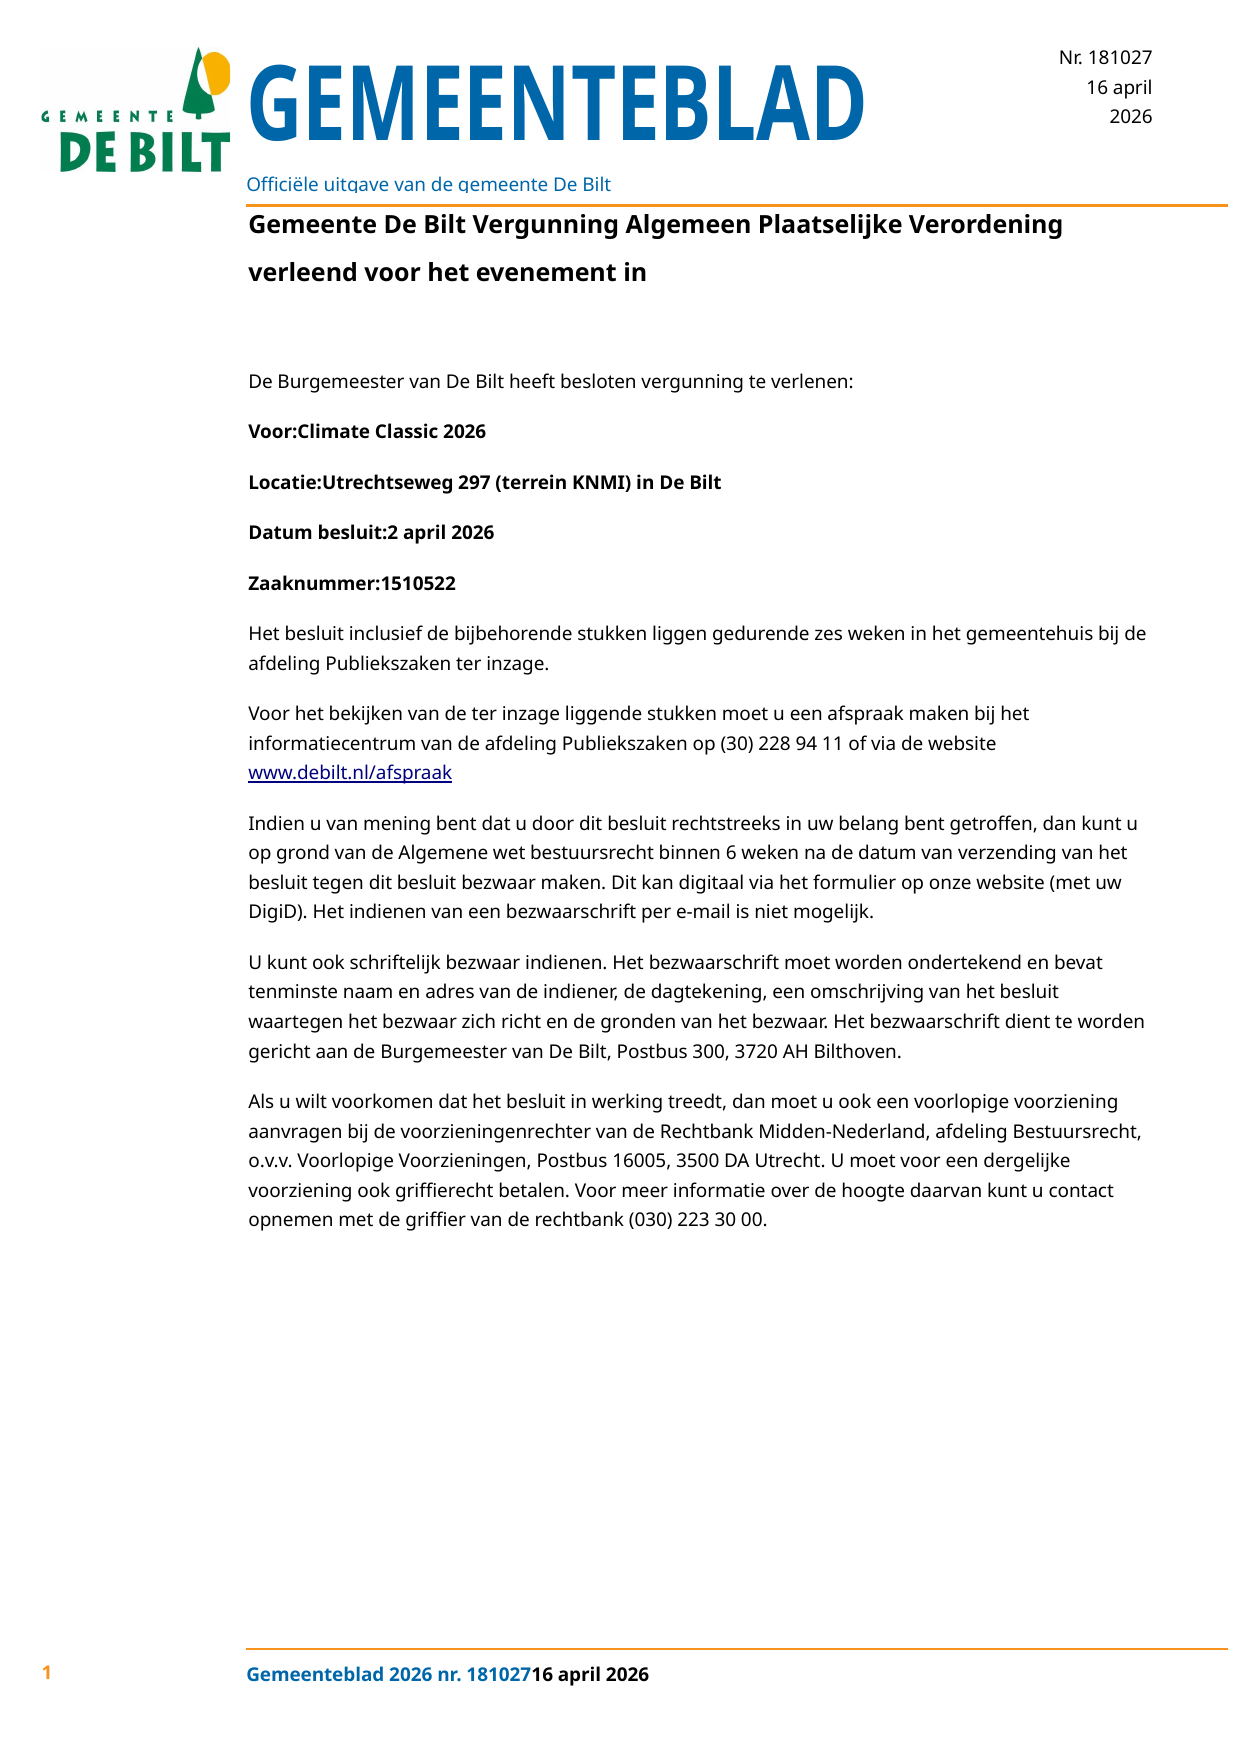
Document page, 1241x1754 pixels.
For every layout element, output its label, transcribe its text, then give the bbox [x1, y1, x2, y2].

text Als u wilt voorkomen dat het besluit in werking treedt, dan moet u ook een voorlopige voorziening aanvragen bij de voorzieningenrechter van de Rechtbank Midden-Nederland, afdeling Bestuursrecht, o.v.v. Voorlopige Voorzieningen, Postbus 16005, 3500 DA Utrecht. U moet voor een dergelijke voorziening ook griffierecht betalen. Voor meer informatie over de hoogte daarvan kunt u contact opnemen met de griffier van de rechtbank (030) 223 30 00. [248, 1088, 1152, 1232]
text De Burgemeester van De Bilt heeft besloten vergunning te verlenen: [248, 368, 1152, 394]
text Locatie:Utrechtseweg 297 (terrein KNMI) in De Bilt [248, 469, 1152, 495]
text U kunt ook schriftelijk bezwaar indienen. Het bezwaarschrift moet worden ondertekend en bevat tenminste naam en adres van de indiener, de dagtekening, een omschrijving van het besluit waartegen het bezwaar zich richt en de gronden van het bezwaar. Het bezwaarschrift dient te worden gericht aan de Burgemeester van De Bilt, Postbus 300, 3720 AH Bilthoven. [248, 949, 1152, 1064]
text Het besluit inclusief de bijbehorende stukken liggen gedurende zes weken in het gemeentehuis bij de afdeling Publiekszaken ter inzage. [248, 620, 1152, 676]
text Indien u van mening bent dat u door dit besluit rechtstreeks in uw belang bent getroffen, dan kunt u op grond van de Algemene wet bestuursrecht binnen 6 weken na de datum van verzending van het besluit tegen dit besluit bezwaar maken. Dit kan digitaal via het formulier op onze website (met uw DigiD). Het indienen van een bezwaarschrift per e-mail is niet mogelijk. [248, 810, 1152, 924]
text Gemeente De Bilt Vergunning Algemeen Plaatselijke Verordening verleend voor het evenement in [248, 207, 1152, 288]
text Voor het bekijken van de ter inzage liggende stukken moet u een afspraak maken bij het informatiecentrum van de afdeling Publiekszaken op (30) 228 94 11 of via de website www.debilt.nl/afspraak [248, 700, 1152, 785]
text Datum besluit:2 april 2026 [248, 519, 1152, 545]
text Voor:Climate Classic 2026 [248, 419, 1152, 444]
text Zaaknummer:1510522 [248, 570, 1152, 596]
picture [41, 47, 231, 172]
